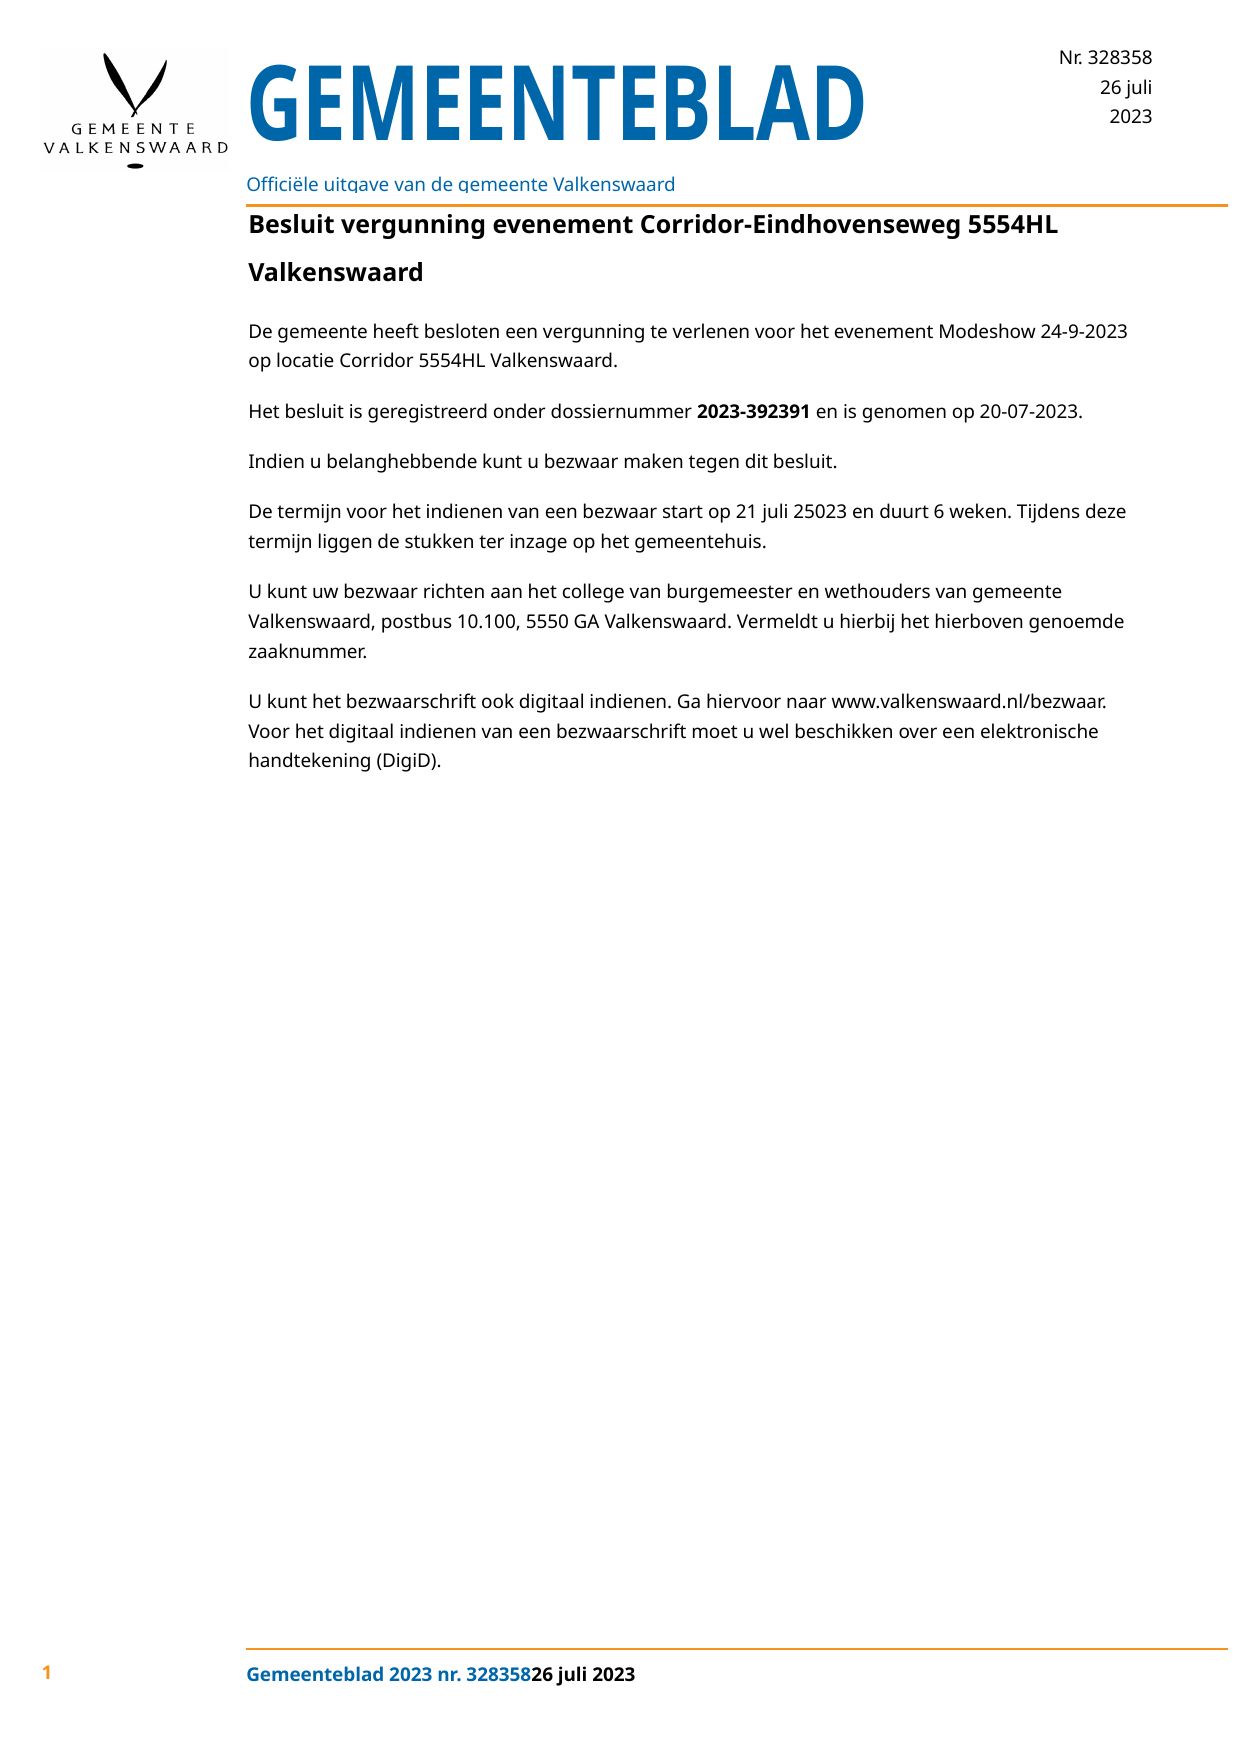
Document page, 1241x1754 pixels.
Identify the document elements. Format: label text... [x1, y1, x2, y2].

text U kunt uw bezwaar richten aan het college van burgemeester en wethouders van gemeente Valkenswaard, postbus 10.100, 5550 GA Valkenswaard. Vermeldt u hierbij het hierboven genoemde zaaknummer. [248, 579, 1152, 664]
text Indien u belanghebbende kunt u bezwaar maken tegen dit besluit. [248, 448, 1152, 474]
text De gemeente heeft besloten een vergunning te verlenen voor het evenement Modeshow 24-9-2023 op locatie Corridor 5554HL Valkenswaard. [248, 318, 1152, 373]
text Besluit vergunning evenement Corridor-Eindhovenseweg 5554HL Valkenswaard [248, 207, 1152, 288]
picture [41, 47, 231, 172]
text U kunt het bezwaarschrift ook digitaal indienen. Ga hiervoor naar www.valkenswaard.nl/bezwaar. Voor het digitaal indienen van een bezwaarschrift moet u wel beschikken over een elektronische handtekening (DigiD). [248, 688, 1152, 773]
text De termijn voor het indienen van een bezwaar start op 21 juli 25023 en duurt 6 weken. Tijdens deze termijn liggen de stukken ter inzage op het gemeentehuis. [248, 499, 1152, 554]
text Het besluit is geregistreerd onder dossiernummer 2023-392391 en is genomen op 20-07-2023. [248, 398, 1152, 424]
